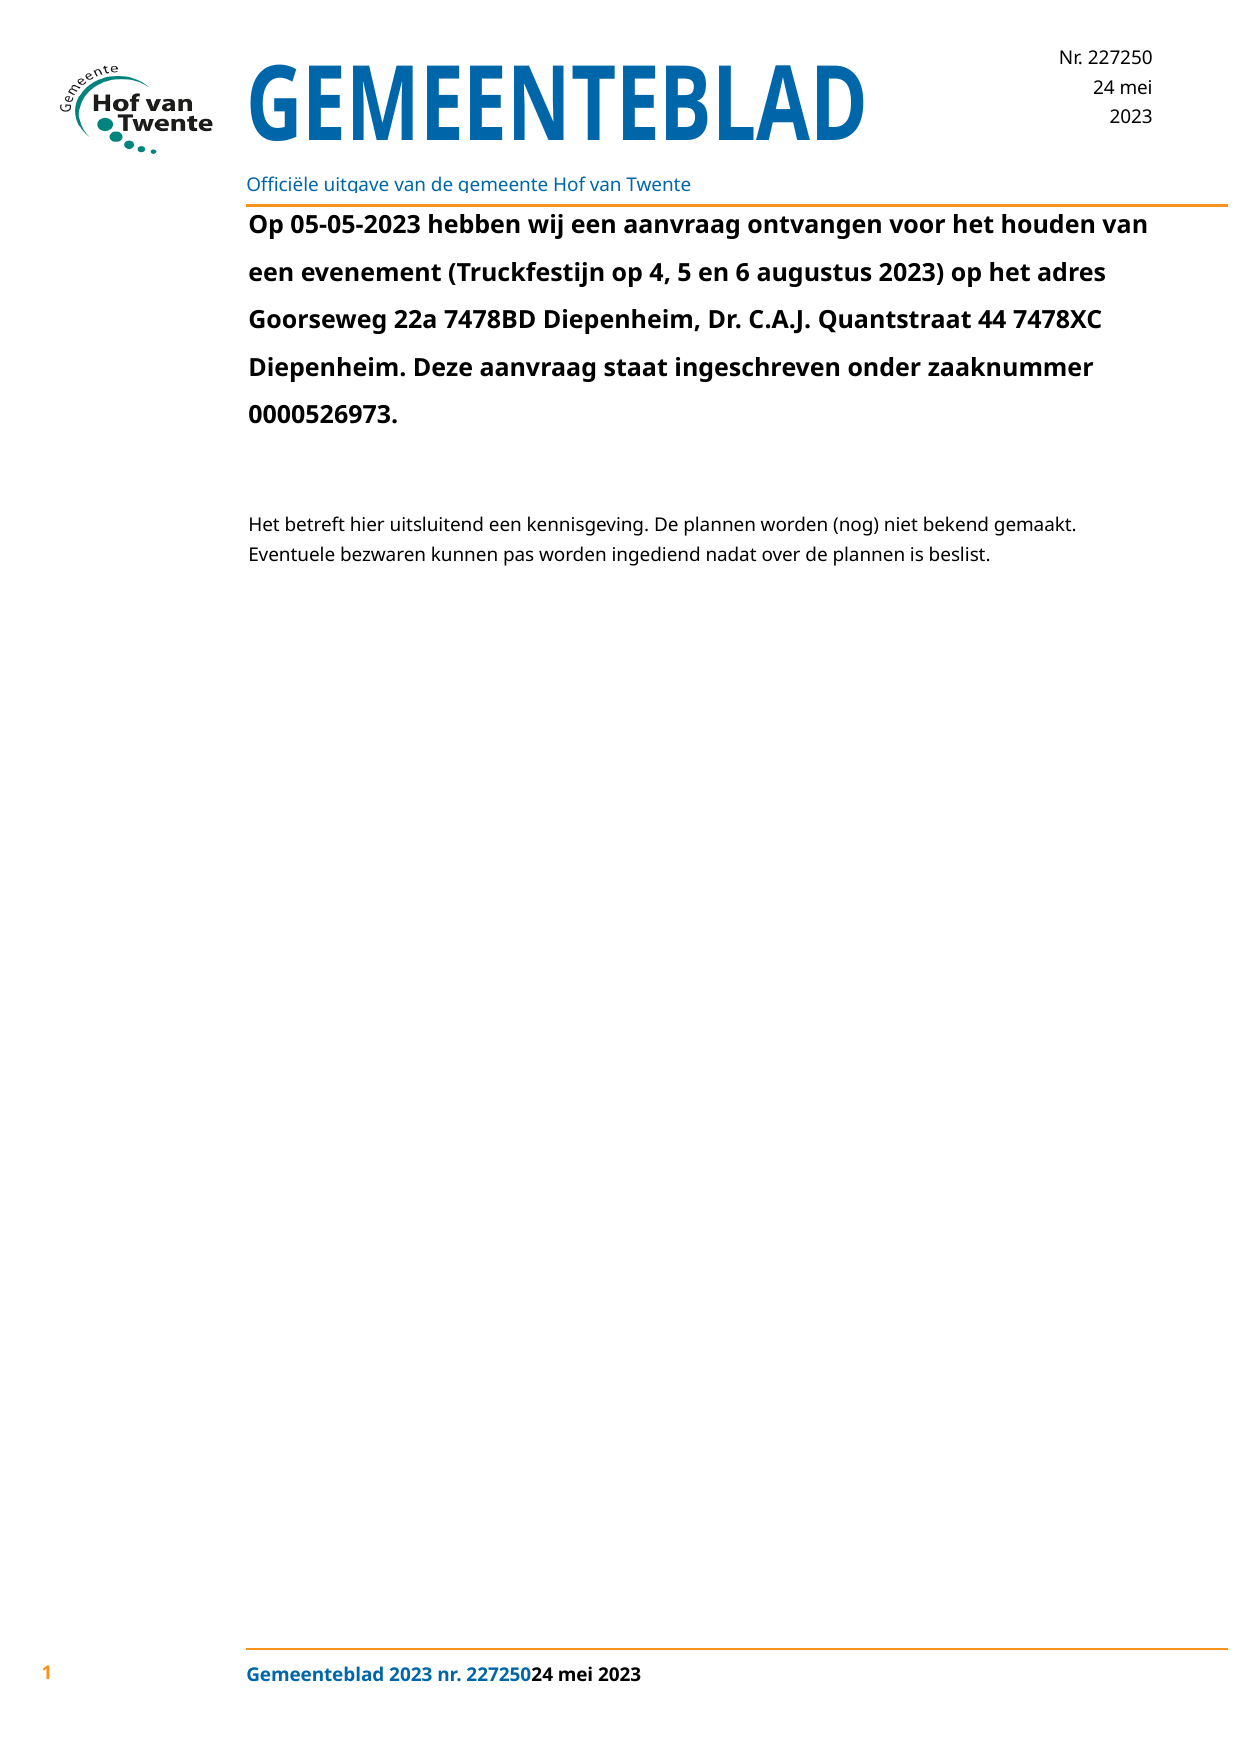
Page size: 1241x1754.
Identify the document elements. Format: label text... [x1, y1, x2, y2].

text Op 05-05-2023 hebben wij een aanvraag ontvangen voor het houden van een evenement (Truckfestijn op 4, 5 en 6 augustus 2023) op het adres Goorseweg 22a 7478BD Diepenheim, Dr. C.A.J. Quantstraat 44 7478XC Diepenheim. Deze aanvraag staat ingeschreven onder zaaknummer 0000526973. [248, 207, 1152, 431]
text Het betreft hier uitsluitend een kennisgeving. De plannen worden (nog) niet bekend gemaakt. Eventuele bezwaren kunnen pas worden ingediend nadat over de plannen is beslist. [248, 511, 1152, 566]
picture [41, 47, 231, 172]
